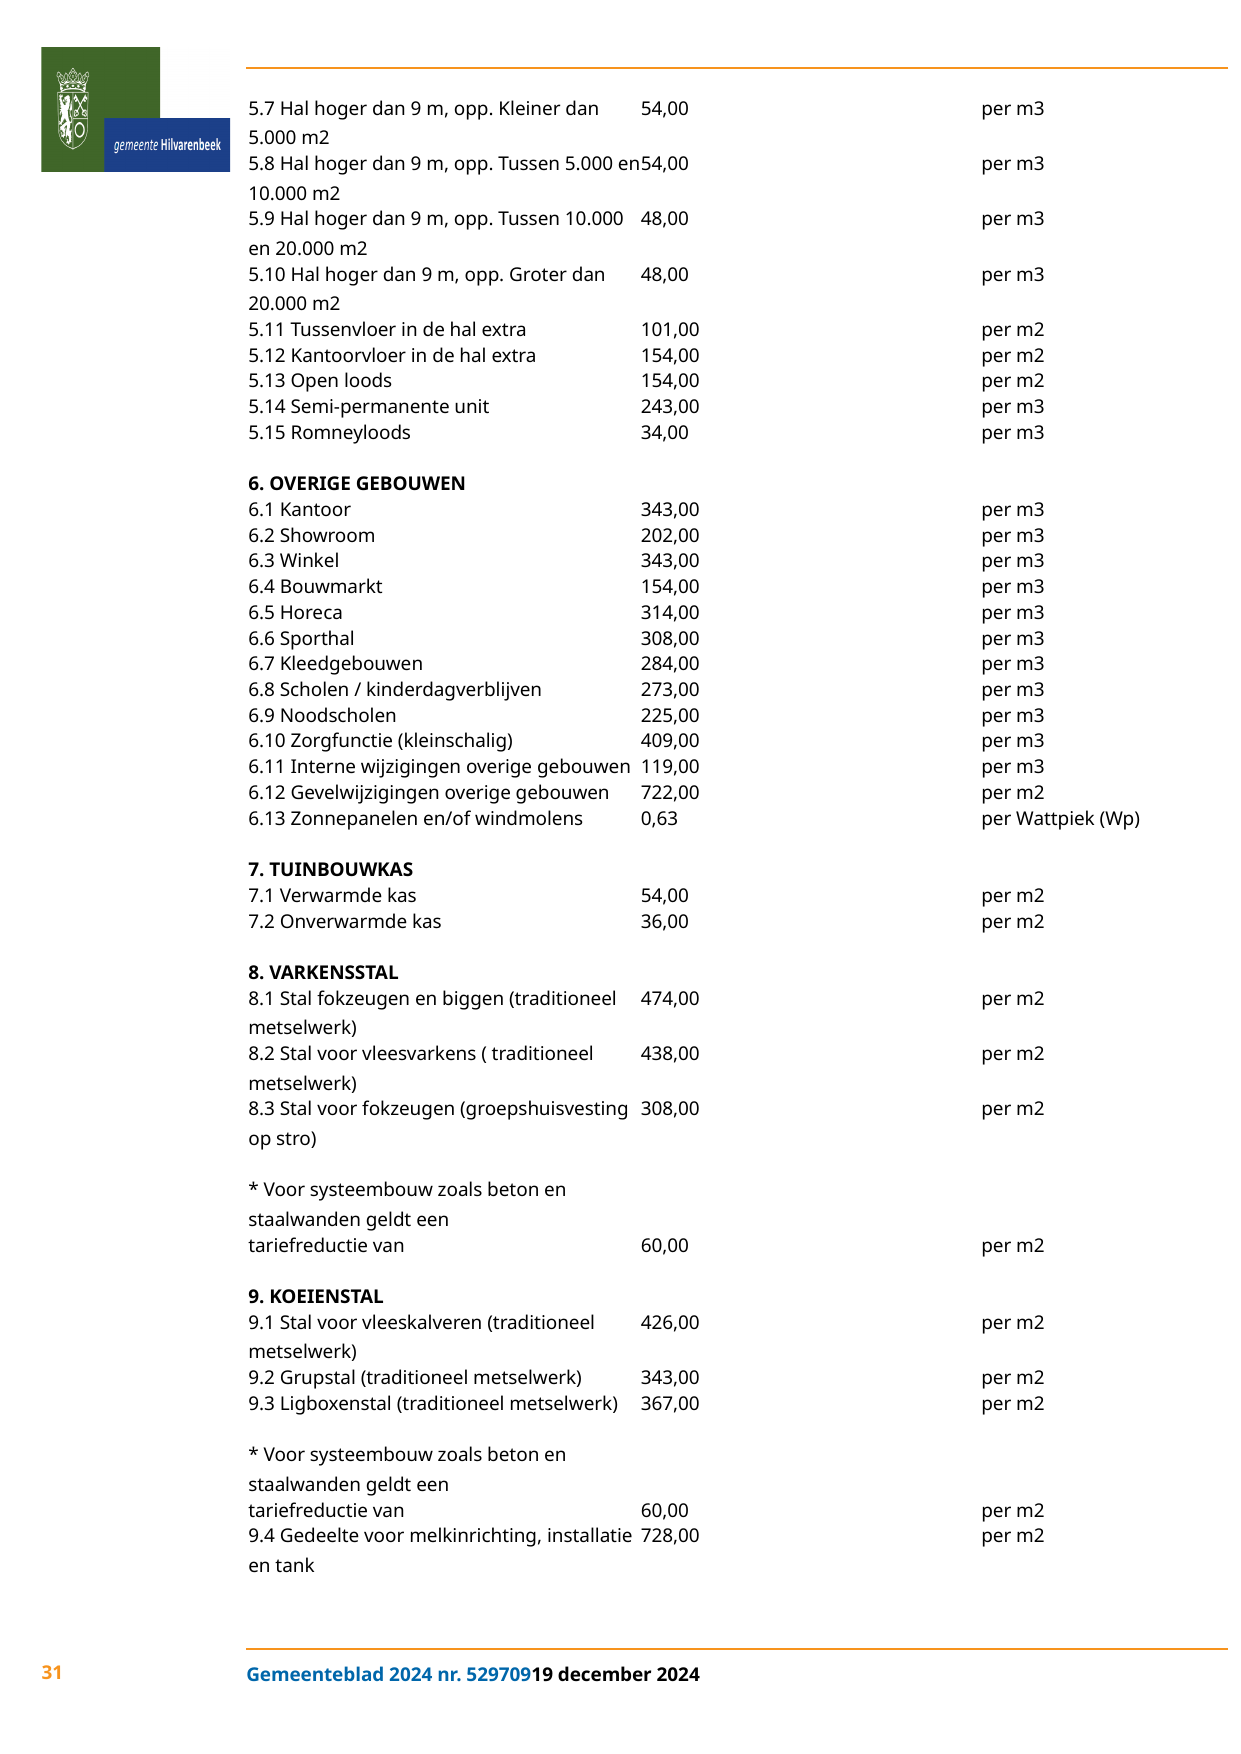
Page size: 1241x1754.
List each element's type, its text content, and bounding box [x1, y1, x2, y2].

table_cell [811, 1096, 981, 1151]
table_cell [641, 1177, 811, 1232]
table_cell 6.10 Zorgfunctie (kleinschalig) [248, 728, 641, 753]
table_cell [811, 1442, 981, 1497]
table_cell per m2 [981, 882, 1152, 908]
table_cell 6.9 Noodscholen [248, 702, 641, 728]
table_cell 6.12 Gevelwijzigingen overige gebouwen [248, 779, 641, 805]
table_cell per m3 [981, 754, 1152, 779]
table_cell 9.4 Gedeelte voor melkinrichting, installatie en tank [248, 1523, 641, 1578]
table_cell per m3 [981, 205, 1152, 261]
table_cell [248, 1151, 641, 1177]
table_cell per m2 [981, 368, 1152, 393]
table_cell [811, 393, 981, 419]
table_cell 54,00 [641, 95, 811, 150]
table_cell 6.8 Scholen / kinderdagverblijven [248, 676, 641, 702]
table_cell [811, 1390, 981, 1416]
table_cell 34,00 [641, 419, 811, 445]
table_cell [811, 1151, 981, 1177]
table_cell per m2 [981, 1232, 1152, 1258]
table_cell 722,00 [641, 779, 811, 805]
table_cell 54,00 [641, 150, 811, 205]
table_cell [981, 831, 1152, 856]
table_cell [811, 95, 981, 150]
table_cell per m3 [981, 676, 1152, 702]
table_cell 48,00 [641, 261, 811, 316]
table_cell per m3 [981, 625, 1152, 651]
table_cell [811, 779, 981, 805]
table_cell per m2 [981, 1040, 1152, 1096]
table_cell [811, 728, 981, 753]
table_cell [981, 470, 1152, 496]
table_cell [811, 959, 981, 985]
table_cell per m2 [981, 1497, 1152, 1523]
table_cell [248, 1416, 641, 1442]
table_cell 154,00 [641, 342, 811, 367]
table_cell 426,00 [641, 1309, 811, 1364]
table_cell [811, 496, 981, 522]
table_cell [811, 445, 981, 470]
table_cell per m3 [981, 651, 1152, 676]
table_cell [811, 261, 981, 316]
table_cell 0,63 [641, 805, 811, 831]
table_cell per m3 [981, 522, 1152, 548]
table_cell [811, 342, 981, 367]
table_cell 6.7 Kleedgebouwen [248, 651, 641, 676]
table_cell [811, 805, 981, 831]
table_cell 5.14 Semi-permanente unit [248, 393, 641, 419]
table_cell 7.2 Onverwarmde kas [248, 908, 641, 933]
table_cell [641, 959, 811, 985]
table_cell 5.15 Romneyloods [248, 419, 641, 445]
table_cell 202,00 [641, 522, 811, 548]
table_cell [248, 1578, 641, 1604]
table_cell tariefreductie van [248, 1497, 641, 1523]
table_cell [811, 676, 981, 702]
table_cell [641, 1416, 811, 1442]
table_cell 474,00 [641, 985, 811, 1040]
table_cell per m3 [981, 261, 1152, 316]
table_cell per m3 [981, 95, 1152, 150]
table_cell [248, 934, 641, 959]
table_cell 5.9 Hal hoger dan 9 m, opp. Tussen 10.000 en 20.000 m2 [248, 205, 641, 261]
table_cell [641, 934, 811, 959]
table_cell [811, 1578, 981, 1604]
table_cell 273,00 [641, 676, 811, 702]
table_cell 6.1 Kantoor [248, 496, 641, 522]
table_cell 438,00 [641, 1040, 811, 1096]
table_cell 5.8 Hal hoger dan 9 m, opp. Tussen 5.000 en 10.000 m2 [248, 150, 641, 205]
table_cell 284,00 [641, 651, 811, 676]
table_cell [811, 754, 981, 779]
table_cell 60,00 [641, 1232, 811, 1258]
table_cell [248, 445, 641, 470]
picture [41, 47, 231, 172]
table_cell 6.6 Sporthal [248, 625, 641, 651]
table_cell 728,00 [641, 1523, 811, 1578]
table_cell [811, 831, 981, 856]
table_cell [811, 316, 981, 342]
table_cell 60,00 [641, 1497, 811, 1523]
table_cell 6.13 Zonnepanelen en/of windmolens [248, 805, 641, 831]
table_cell 5.13 Open loods [248, 368, 641, 393]
table_cell [981, 1416, 1152, 1442]
table_cell [811, 1232, 981, 1258]
table_cell [811, 625, 981, 651]
table_cell 5.12 Kantoorvloer in de hal extra [248, 342, 641, 367]
table_cell per m2 [981, 908, 1152, 933]
table_cell per m2 [981, 316, 1152, 342]
table_cell [981, 1578, 1152, 1604]
table_cell 154,00 [641, 368, 811, 393]
table_cell 308,00 [641, 625, 811, 651]
table_cell [811, 856, 981, 882]
table_cell per m3 [981, 419, 1152, 445]
table_cell [981, 445, 1152, 470]
table_cell 9.1 Stal voor vleeskalveren (traditioneel metselwerk) [248, 1309, 641, 1364]
table_cell per m3 [981, 728, 1152, 753]
table_cell per m2 [981, 1390, 1152, 1416]
table_cell [981, 1258, 1152, 1283]
table_cell [981, 959, 1152, 985]
table_cell per m3 [981, 599, 1152, 625]
table_cell [811, 573, 981, 599]
table_cell [811, 368, 981, 393]
table_cell 225,00 [641, 702, 811, 728]
table_cell per m2 [981, 1309, 1152, 1364]
table_cell per m2 [981, 985, 1152, 1040]
table_cell per m3 [981, 548, 1152, 573]
table_cell 6. OVERIGE GEBOUWEN [248, 470, 641, 496]
table_cell 8.3 Stal voor fokzeugen (groepshuisvesting op stro) [248, 1096, 641, 1151]
table_cell 343,00 [641, 1365, 811, 1390]
table_cell [248, 1258, 641, 1283]
table_cell [811, 150, 981, 205]
table_cell [641, 445, 811, 470]
table_cell per m3 [981, 393, 1152, 419]
table_cell [981, 856, 1152, 882]
table_cell [811, 1309, 981, 1364]
table_cell [811, 908, 981, 933]
table_cell 314,00 [641, 599, 811, 625]
table_cell 54,00 [641, 882, 811, 908]
table_cell per m2 [981, 1523, 1152, 1578]
table_cell [641, 831, 811, 856]
table_cell [811, 205, 981, 261]
table_cell [641, 1578, 811, 1604]
table_cell 119,00 [641, 754, 811, 779]
table_cell [981, 1284, 1152, 1309]
table_cell per Wattpiek (Wp) [981, 805, 1152, 831]
table_cell [641, 1151, 811, 1177]
table_cell 9.3 Ligboxenstal (traditioneel metselwerk) [248, 1390, 641, 1416]
table_cell * Voor systeembouw zoals beton en staalwanden geldt een [248, 1442, 641, 1497]
table_cell [811, 548, 981, 573]
table_cell 36,00 [641, 908, 811, 933]
table_cell 343,00 [641, 496, 811, 522]
table_cell 367,00 [641, 1390, 811, 1416]
table_cell 8.1 Stal fokzeugen en biggen (traditioneel metselwerk) [248, 985, 641, 1040]
table_cell 6.11 Interne wijzigingen overige gebouwen [248, 754, 641, 779]
table_cell per m3 [981, 150, 1152, 205]
table_cell 7. TUINBOUWKAS [248, 856, 641, 882]
table_cell 154,00 [641, 573, 811, 599]
table_cell 243,00 [641, 393, 811, 419]
table_cell [811, 419, 981, 445]
table_cell [641, 856, 811, 882]
table_cell 5.10 Hal hoger dan 9 m, opp. Groter dan 20.000 m2 [248, 261, 641, 316]
table_cell 101,00 [641, 316, 811, 342]
table_cell 308,00 [641, 1096, 811, 1151]
table_cell 6.5 Horeca [248, 599, 641, 625]
table_cell 5.11 Tussenvloer in de hal extra [248, 316, 641, 342]
table_cell [811, 985, 981, 1040]
table_cell 5.7 Hal hoger dan 9 m, opp. Kleiner dan 5.000 m2 [248, 95, 641, 150]
table_cell [811, 1040, 981, 1096]
table_cell [811, 470, 981, 496]
table_cell * Voor systeembouw zoals beton en staalwanden geldt een [248, 1177, 641, 1232]
table_cell [811, 1284, 981, 1309]
table_cell 6.2 Showroom [248, 522, 641, 548]
table_cell [811, 651, 981, 676]
table_cell [641, 1442, 811, 1497]
table_cell [811, 882, 981, 908]
table_cell per m2 [981, 1365, 1152, 1390]
table_cell [811, 1523, 981, 1578]
table_cell 9.2 Grupstal (traditioneel metselwerk) [248, 1365, 641, 1390]
table_cell [981, 1151, 1152, 1177]
table_cell tariefreductie van [248, 1232, 641, 1258]
table_cell 7.1 Verwarmde kas [248, 882, 641, 908]
table_cell [981, 1177, 1152, 1232]
table_cell 409,00 [641, 728, 811, 753]
table_cell [981, 1442, 1152, 1497]
table_cell 48,00 [641, 205, 811, 261]
table_cell [811, 1416, 981, 1442]
table_cell [811, 934, 981, 959]
table_cell 8. VARKENSSTAL [248, 959, 641, 985]
table_cell [811, 1177, 981, 1232]
table_cell per m2 [981, 779, 1152, 805]
table_cell per m2 [981, 1096, 1152, 1151]
table_cell 343,00 [641, 548, 811, 573]
table_cell [811, 599, 981, 625]
table_cell [248, 831, 641, 856]
table_cell [981, 934, 1152, 959]
table_cell per m3 [981, 702, 1152, 728]
table_cell [811, 1497, 981, 1523]
table_cell 9. KOEIENSTAL [248, 1284, 641, 1309]
table_cell per m3 [981, 496, 1152, 522]
table_cell [811, 522, 981, 548]
table_cell 6.4 Bouwmarkt [248, 573, 641, 599]
table_cell per m2 [981, 342, 1152, 367]
table_cell 8.2 Stal voor vleesvarkens ( traditioneel metselwerk) [248, 1040, 641, 1096]
table_cell per m3 [981, 573, 1152, 599]
table_cell [811, 1258, 981, 1283]
table_cell [641, 1284, 811, 1309]
table_cell [641, 470, 811, 496]
table_cell [641, 1258, 811, 1283]
table_cell [811, 1365, 981, 1390]
table_cell 6.3 Winkel [248, 548, 641, 573]
table_cell [811, 702, 981, 728]
